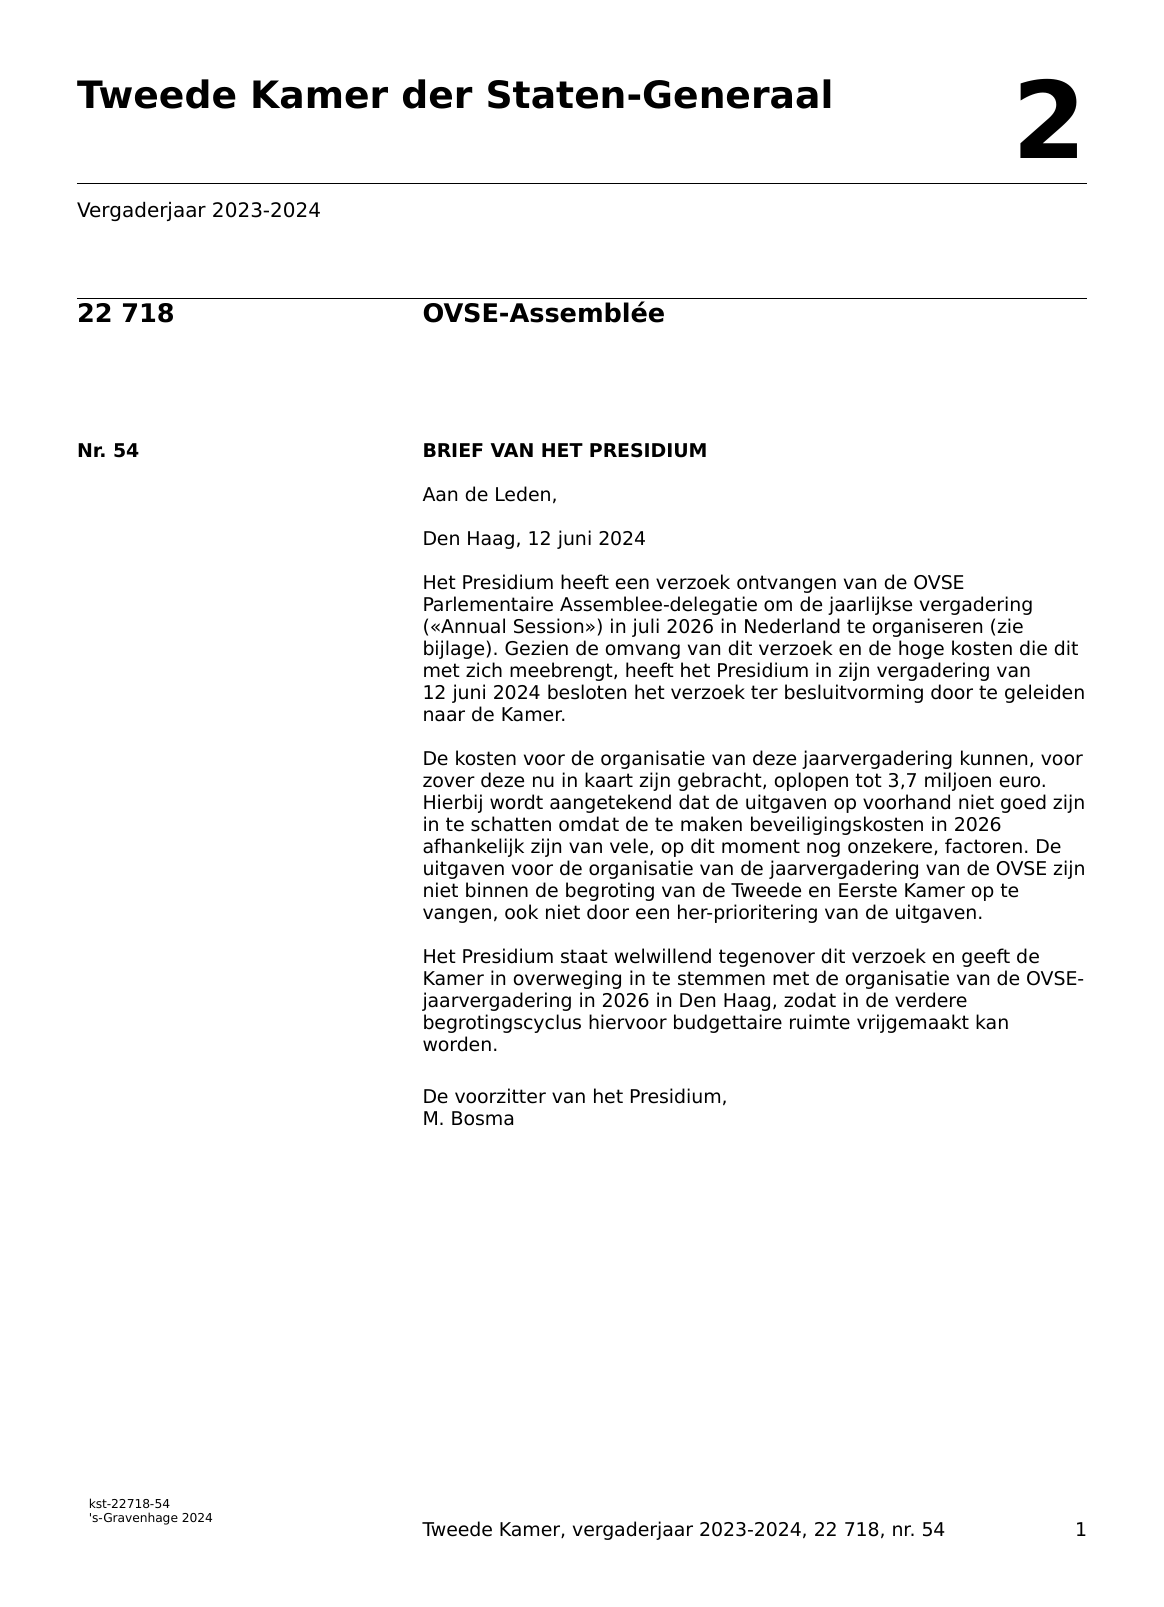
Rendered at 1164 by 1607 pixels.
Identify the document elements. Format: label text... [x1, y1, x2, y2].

table_cell Vergaderjaar 2023-2024 [77, 184, 1087, 298]
table_header 2 [886, 59, 1087, 183]
text Het Presidium heeft een verzoek ontvangen van de OVSE Parlementaire Assemblee-delegatie om de jaarlijkse vergadering («Annual Session») in juli 2026 in Nederland te organiseren (zie bijlage). Gezien de omvang van dit verzoek en de hoge kosten die dit met zich meebrengt, heeft het Presidium in zijn vergadering van 12 juni 2024 besloten het verzoek ter besluitvorming door te geleiden naar de Kamer. [422, 572, 1087, 726]
table_header Tweede Kamer der Staten-Generaal [77, 59, 886, 183]
text kst-22718-54 [88, 1497, 323, 1511]
text Aan de Leden, [422, 484, 1087, 506]
subtitle 22 718 OVSE-Assemblée [77, 299, 1087, 329]
subtitle Nr. 54 BRIEF VAN HET PRESIDIUM [77, 440, 1087, 462]
text Den Haag, 12 juni 2024 [422, 528, 1087, 550]
text 's-Gravenhage 2024 [88, 1511, 323, 1525]
text De voorzitter van het Presidium, M. Bosma [422, 1086, 1087, 1130]
text De kosten voor de organisatie van deze jaarvergadering kunnen, voor zover deze nu in kaart zijn gebracht, oplopen tot 3,7 miljoen euro. Hierbij wordt aangetekend dat de uitgaven op voorhand niet goed zijn in te schatten omdat de te maken beveiligingskosten in 2026 afhankelijk zijn van vele, op dit moment nog onzekere, factoren. De uitgaven voor de organisatie van de jaarvergadering van de OVSE zijn niet binnen de begroting van de Tweede en Eerste Kamer op te vangen, ook niet door een her-prioritering van de uitgaven. [422, 748, 1087, 924]
text Het Presidium staat welwillend tegenover dit verzoek en geeft de Kamer in overweging in te stemmen met de organisatie van de OVSE-jaarvergadering in 2026 in Den Haag, zodat in de verdere begrotingscyclus hiervoor budgettaire ruimte vrijgemaakt kan worden. [422, 946, 1087, 1056]
